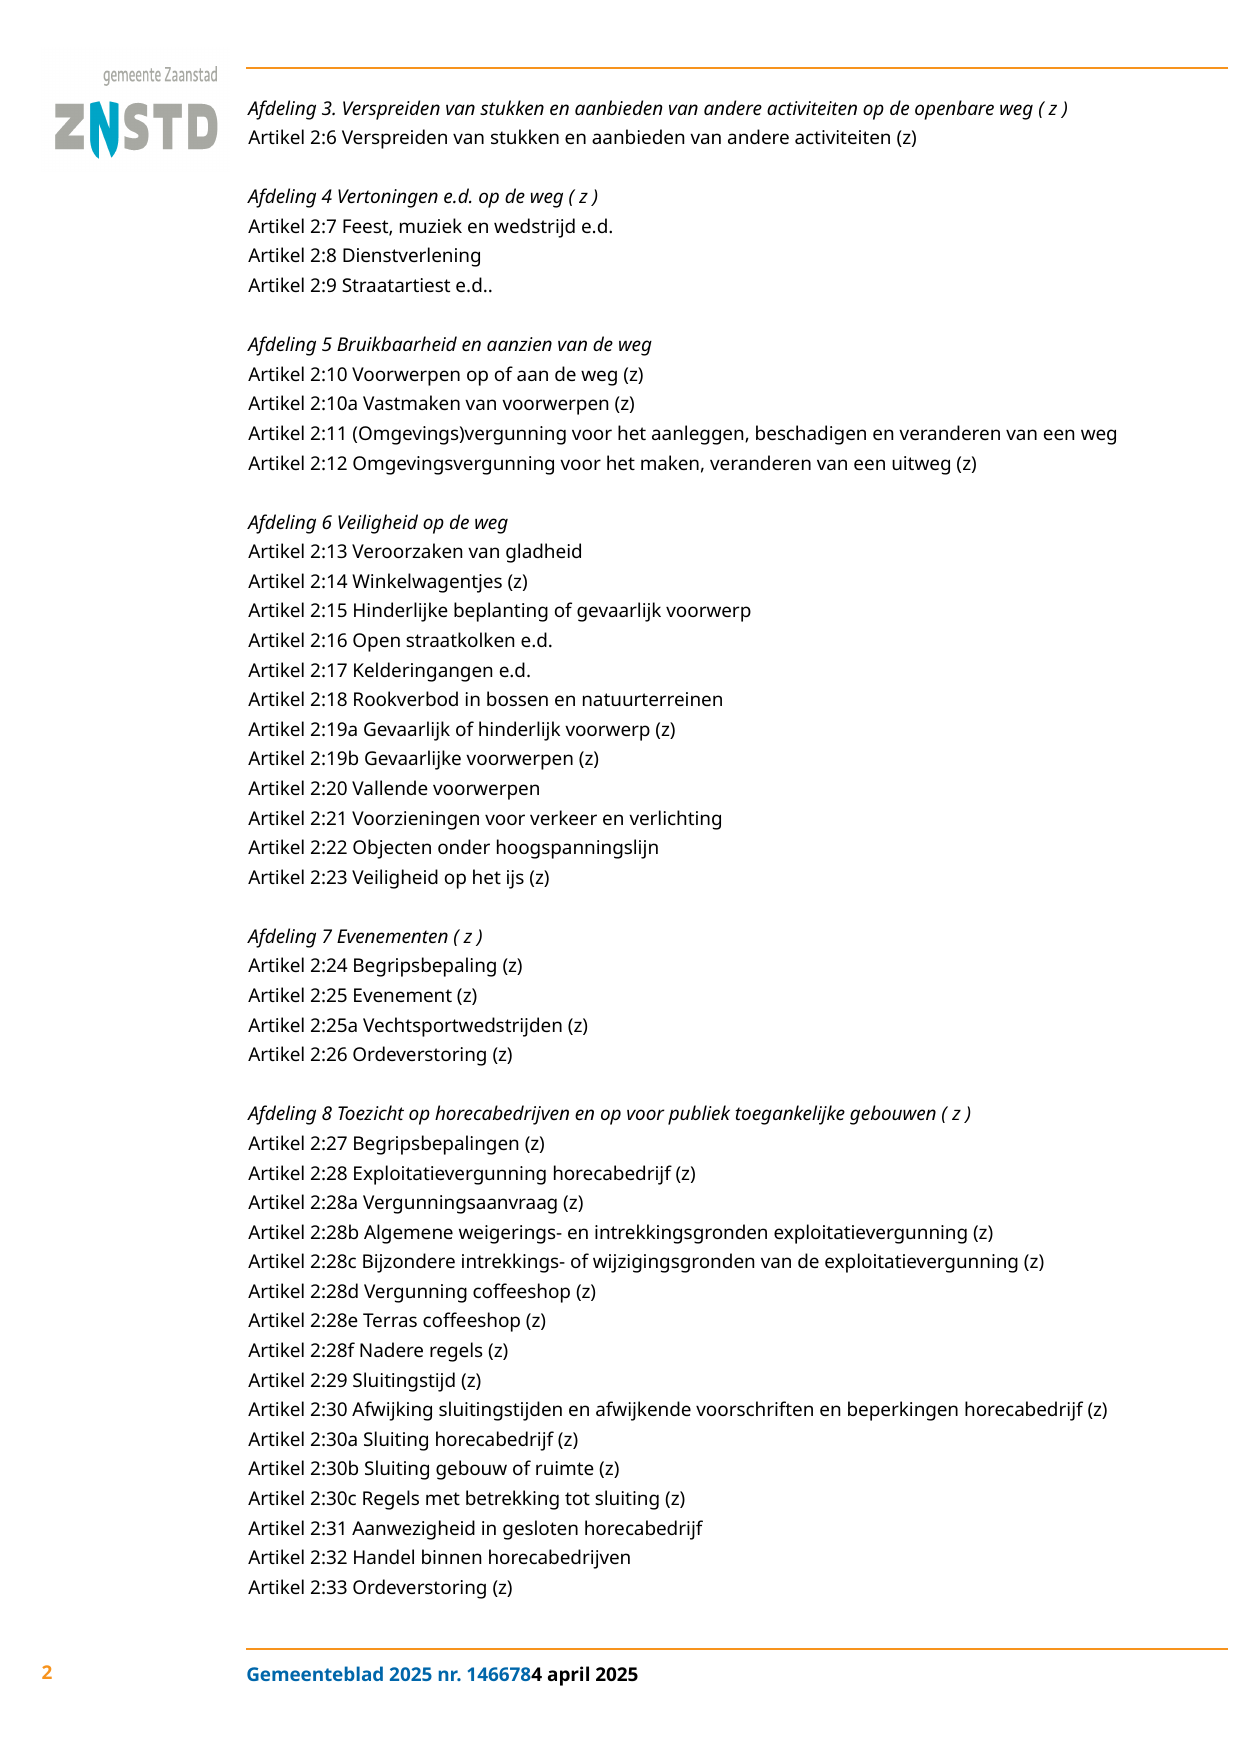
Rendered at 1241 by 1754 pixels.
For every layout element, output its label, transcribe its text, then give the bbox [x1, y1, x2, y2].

text Afdeling 5 Bruikbaarheid en aanzien van de weg [248, 331, 1152, 357]
text Artikel 2:18 Rookverbod in bossen en natuurterreinen [248, 686, 1152, 712]
text Afdeling 3. Verspreiden van stukken en aanbieden van andere activiteiten op de openbare weg ( z ) [248, 95, 1152, 121]
text Artikel 2:19a Gevaarlijk of hinderlijk voorwerp (z) [248, 716, 1152, 742]
text Artikel 2:30b Sluiting gebouw of ruimte (z) [248, 1456, 1152, 1481]
text Artikel 2:16 Open straatkolken e.d. [248, 627, 1152, 653]
text Artikel 2:30c Regels met betrekking tot sluiting (z) [248, 1485, 1152, 1511]
text Artikel 2:25 Evenement (z) [248, 982, 1152, 1008]
text Artikel 2:23 Veiligheid op het ijs (z) [248, 864, 1152, 890]
text Artikel 2:30 Afwijking sluitingstijden en afwijkende voorschriften en beperkingen horecabedrijf (z) [248, 1396, 1152, 1422]
text Artikel 2:24 Begripsbepaling (z) [248, 953, 1152, 978]
text Artikel 2:33 Ordeverstoring (z) [248, 1574, 1152, 1600]
text Artikel 2:28e Terras coffeeshop (z) [248, 1308, 1152, 1333]
picture [41, 47, 231, 172]
text Artikel 2:30a Sluiting horecabedrijf (z) [248, 1426, 1152, 1452]
text Artikel 2:12 Omgevingsvergunning voor het maken, veranderen van een uitweg (z) [248, 450, 1152, 476]
text Artikel 2:10a Vastmaken van voorwerpen (z) [248, 391, 1152, 416]
text Artikel 2:28 Exploitatievergunning horecabedrijf (z) [248, 1160, 1152, 1186]
text Artikel 2:32 Handel binnen horecabedrijven [248, 1544, 1152, 1570]
text Afdeling 6 Veiligheid op de weg [248, 509, 1152, 535]
text Afdeling 4 Vertoningen e.d. op de weg ( z ) [248, 183, 1152, 209]
text Artikel 2:28d Vergunning coffeeshop (z) [248, 1278, 1152, 1304]
text Artikel 2:14 Winkelwagentjes (z) [248, 568, 1152, 594]
text Artikel 2:20 Vallende voorwerpen [248, 775, 1152, 801]
text Artikel 2:31 Aanwezigheid in gesloten horecabedrijf [248, 1515, 1152, 1541]
text Artikel 2:10 Voorwerpen op of aan de weg (z) [248, 361, 1152, 387]
text Afdeling 7 Evenementen ( z ) [248, 923, 1152, 949]
text Artikel 2:15 Hinderlijke beplanting of gevaarlijk voorwerp [248, 598, 1152, 623]
text Artikel 2:28a Vergunningsaanvraag (z) [248, 1189, 1152, 1215]
text Artikel 2:28f Nadere regels (z) [248, 1337, 1152, 1363]
text Artikel 2:25a Vechtsportwedstrijden (z) [248, 1012, 1152, 1038]
text Artikel 2:8 Dienstverlening [248, 243, 1152, 268]
text Artikel 2:29 Sluitingstijd (z) [248, 1367, 1152, 1393]
text Artikel 2:26 Ordeverstoring (z) [248, 1041, 1152, 1067]
text Artikel 2:28c Bijzondere intrekkings- of wijzigingsgronden van de exploitatievergunning (z) [248, 1248, 1152, 1274]
text Artikel 2:6 Verspreiden van stukken en aanbieden van andere activiteiten (z) [248, 124, 1152, 150]
text Artikel 2:19b Gevaarlijke voorwerpen (z) [248, 746, 1152, 771]
text Artikel 2:27 Begripsbepalingen (z) [248, 1130, 1152, 1156]
text Artikel 2:9 Straatartiest e.d.. [248, 272, 1152, 298]
text Artikel 2:21 Voorzieningen voor verkeer en verlichting [248, 805, 1152, 831]
text Artikel 2:17 Kelderingangen e.d. [248, 657, 1152, 683]
text Artikel 2:22 Objecten onder hoogspanningslijn [248, 834, 1152, 860]
text Afdeling 8 Toezicht op horecabedrijven en op voor publiek toegankelijke gebouwen ( z ) [248, 1101, 1152, 1126]
text Artikel 2:7 Feest, muziek en wedstrijd e.d. [248, 213, 1152, 239]
text Artikel 2:28b Algemene weigerings- en intrekkingsgronden exploitatievergunning (z) [248, 1219, 1152, 1245]
text Artikel 2:13 Veroorzaken van gladheid [248, 538, 1152, 564]
text Artikel 2:11 (Omgevings)vergunning voor het aanleggen, beschadigen en veranderen van een weg [248, 420, 1152, 446]
